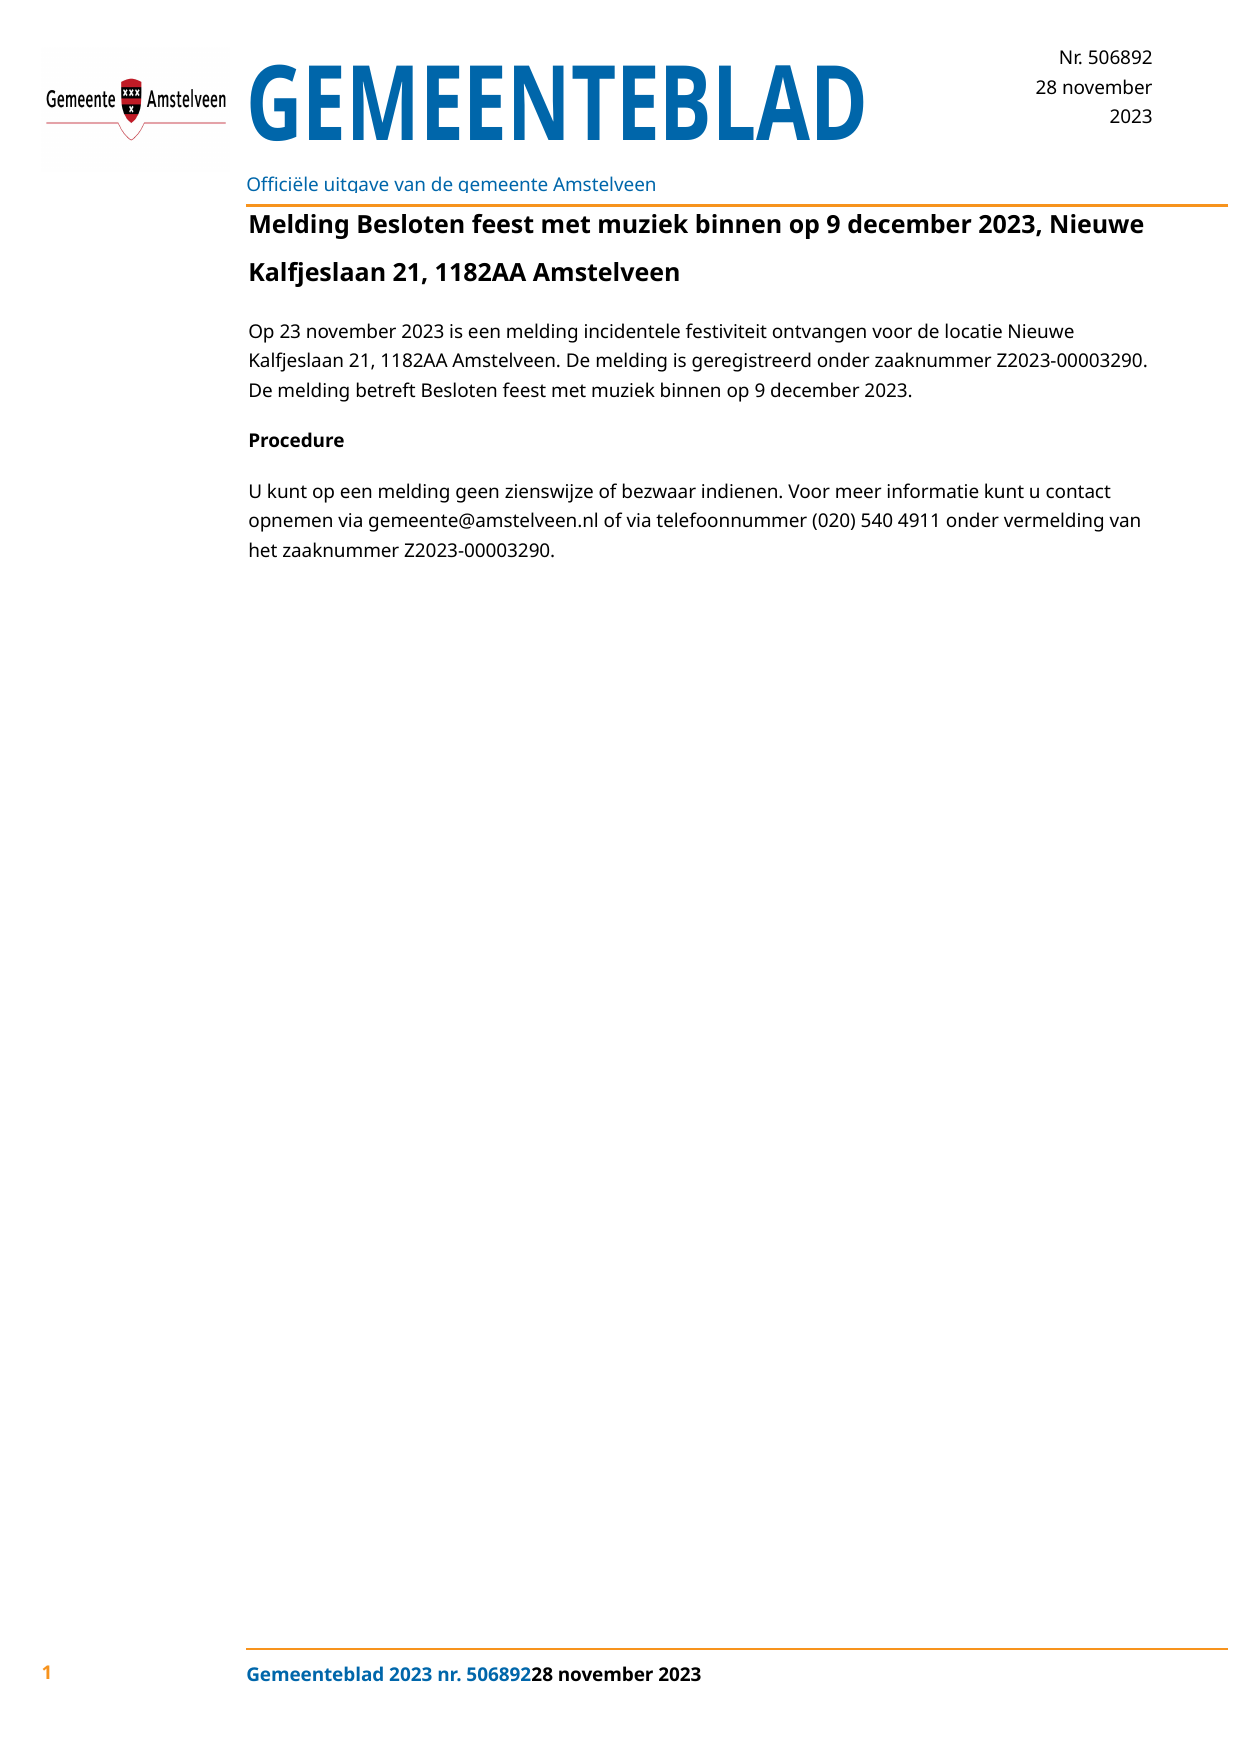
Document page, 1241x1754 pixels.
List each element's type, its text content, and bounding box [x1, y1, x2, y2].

text Procedure [248, 427, 1152, 453]
text U kunt op een melding geen zienswijze of bezwaar indienen. Voor meer informatie kunt u contact opnemen via gemeente@amstelveen.nl of via telefoonnummer (020) 540 4911 onder vermelding van het zaaknummer Z2023-00003290. [248, 478, 1152, 563]
text Melding Besloten feest met muziek binnen op 9 december 2023, Nieuwe Kalfjeslaan 21, 1182AA Amstelveen [248, 207, 1152, 288]
picture [41, 47, 231, 172]
text Op 23 november 2023 is een melding incidentele festiviteit ontvangen voor de locatie Nieuwe Kalfjeslaan 21, 1182AA Amstelveen. De melding is geregistreerd onder zaaknummer Z2023-00003290. De melding betreft Besloten feest met muziek binnen op 9 december 2023. [248, 318, 1152, 403]
